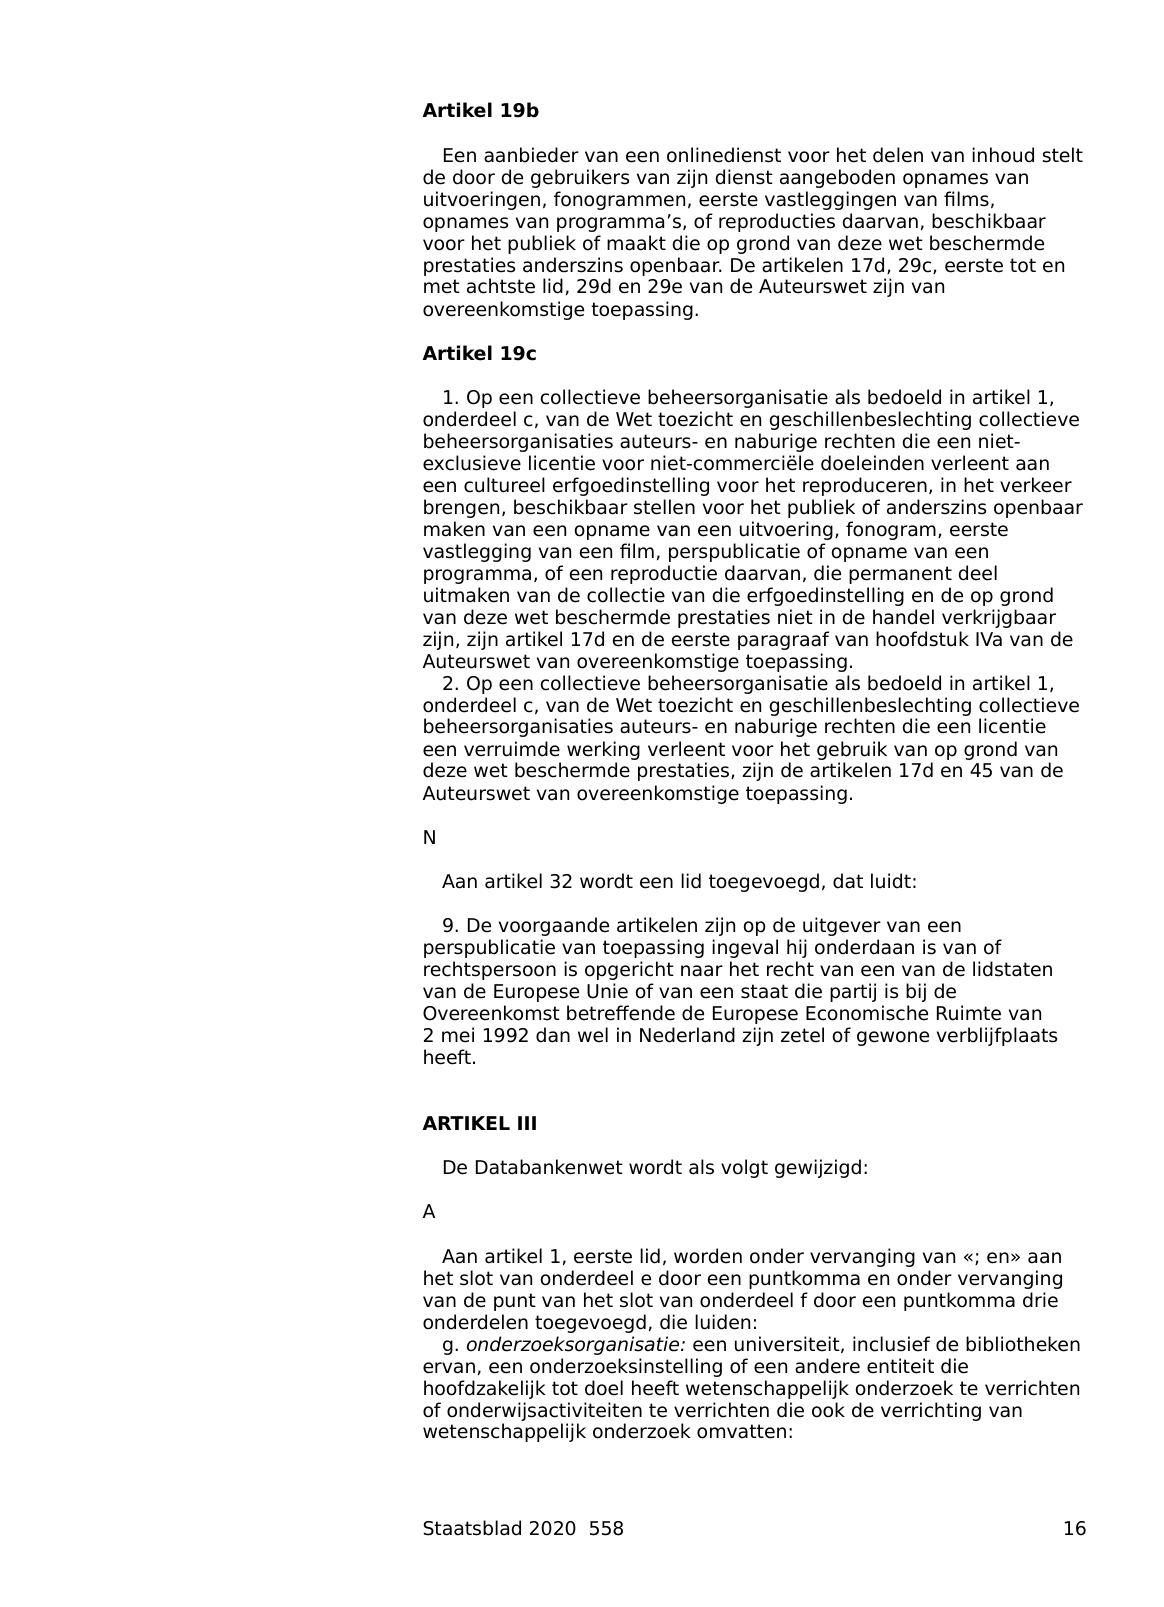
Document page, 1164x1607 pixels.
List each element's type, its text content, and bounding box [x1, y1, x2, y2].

text De Databankenwet wordt als volgt gewijzigd: [422, 1157, 1087, 1179]
text Aan artikel 32 wordt een lid toegevoegd, dat luidt: [422, 871, 1087, 893]
text 1. Op een collectieve beheersorganisatie als bedoeld in artikel 1, onderdeel c, van de Wet toezicht en geschillenbeslechting collectieve beheersorganisaties auteurs- en naburige rechten die een niet-exclusieve licentie voor niet-commerciële doeleinden verleent aan een cultureel erfgoedinstelling voor het reproduceren, in het verkeer brengen, beschikbaar stellen voor het publiek of anderszins openbaar maken van een opname van een uitvoering, fonogram, eerste vastlegging van een film, perspublicatie of opname van een programma, of een reproductie daarvan, die permanent deel uitmaken van de collectie van die erfgoedinstelling en de op grond van deze wet beschermde prestaties niet in de handel verkrijgbaar zijn, zijn artikel 17d en de eerste paragraaf van hoofdstuk IVa van de Auteurswet van overeenkomstige toepassing. [422, 387, 1087, 672]
text 2. Op een collectieve beheersorganisatie als bedoeld in artikel 1, onderdeel c, van de Wet toezicht en geschillenbeslechting collectieve beheersorganisaties auteurs- en naburige rechten die een licentie een verruimde werking verleent voor het gebruik van op grond van deze wet beschermde prestaties, zijn de artikelen 17d en 45 van de Auteurswet van overeenkomstige toepassing. [422, 672, 1087, 804]
text Een aanbieder van een onlinedienst voor het delen van inhoud stelt de door de gebruikers van zijn dienst aangeboden opnames van uitvoeringen, fonogrammen, eerste vastleggingen van films, opnames van programma’s, of reproducties daarvan, beschikbaar voor het publiek of maakt die op grond van deze wet beschermde prestaties anderszins openbaar. De artikelen 17d, 29c, eerste tot en met achtste lid, 29d en 29e van de Auteurswet zijn van overeenkomstige toepassing. [422, 144, 1087, 320]
text 9. De voorgaande artikelen zijn op de uitgever van een perspublicatie van toepassing ingeval hij onderdaan is van of rechtspersoon is opgericht naar het recht van een van de lidstaten van de Europese Unie of van een staat die partij is bij de Overeenkomst betreffende de Europese Economische Ruimte van 2 mei 1992 dan wel in Nederland zijn zetel of gewone verblijfplaats heeft. [422, 915, 1087, 1069]
subtitle ARTIKEL III [422, 1113, 1087, 1135]
text N [422, 827, 1087, 848]
text g. onderzoeksorganisatie: een universiteit, inclusief de bibliotheken ervan, een onderzoeksinstelling of een andere entiteit die hoofdzakelijk tot doel heeft wetenschappelijk onderzoek te verrichten of onderwijsactiviteiten te verrichten die ook de verrichting van wetenschappelijk onderzoek omvatten: [422, 1333, 1087, 1443]
text A [422, 1201, 1087, 1223]
subtitle Artikel 19b [422, 100, 1087, 122]
subtitle Artikel 19c [422, 343, 1087, 364]
text Aan artikel 1, eerste lid, worden onder vervanging van «; en» aan het slot van onderdeel e door een puntkomma en onder vervanging van de punt van het slot van onderdeel f door een puntkomma drie onderdelen toegevoegd, die luiden: [422, 1246, 1087, 1333]
